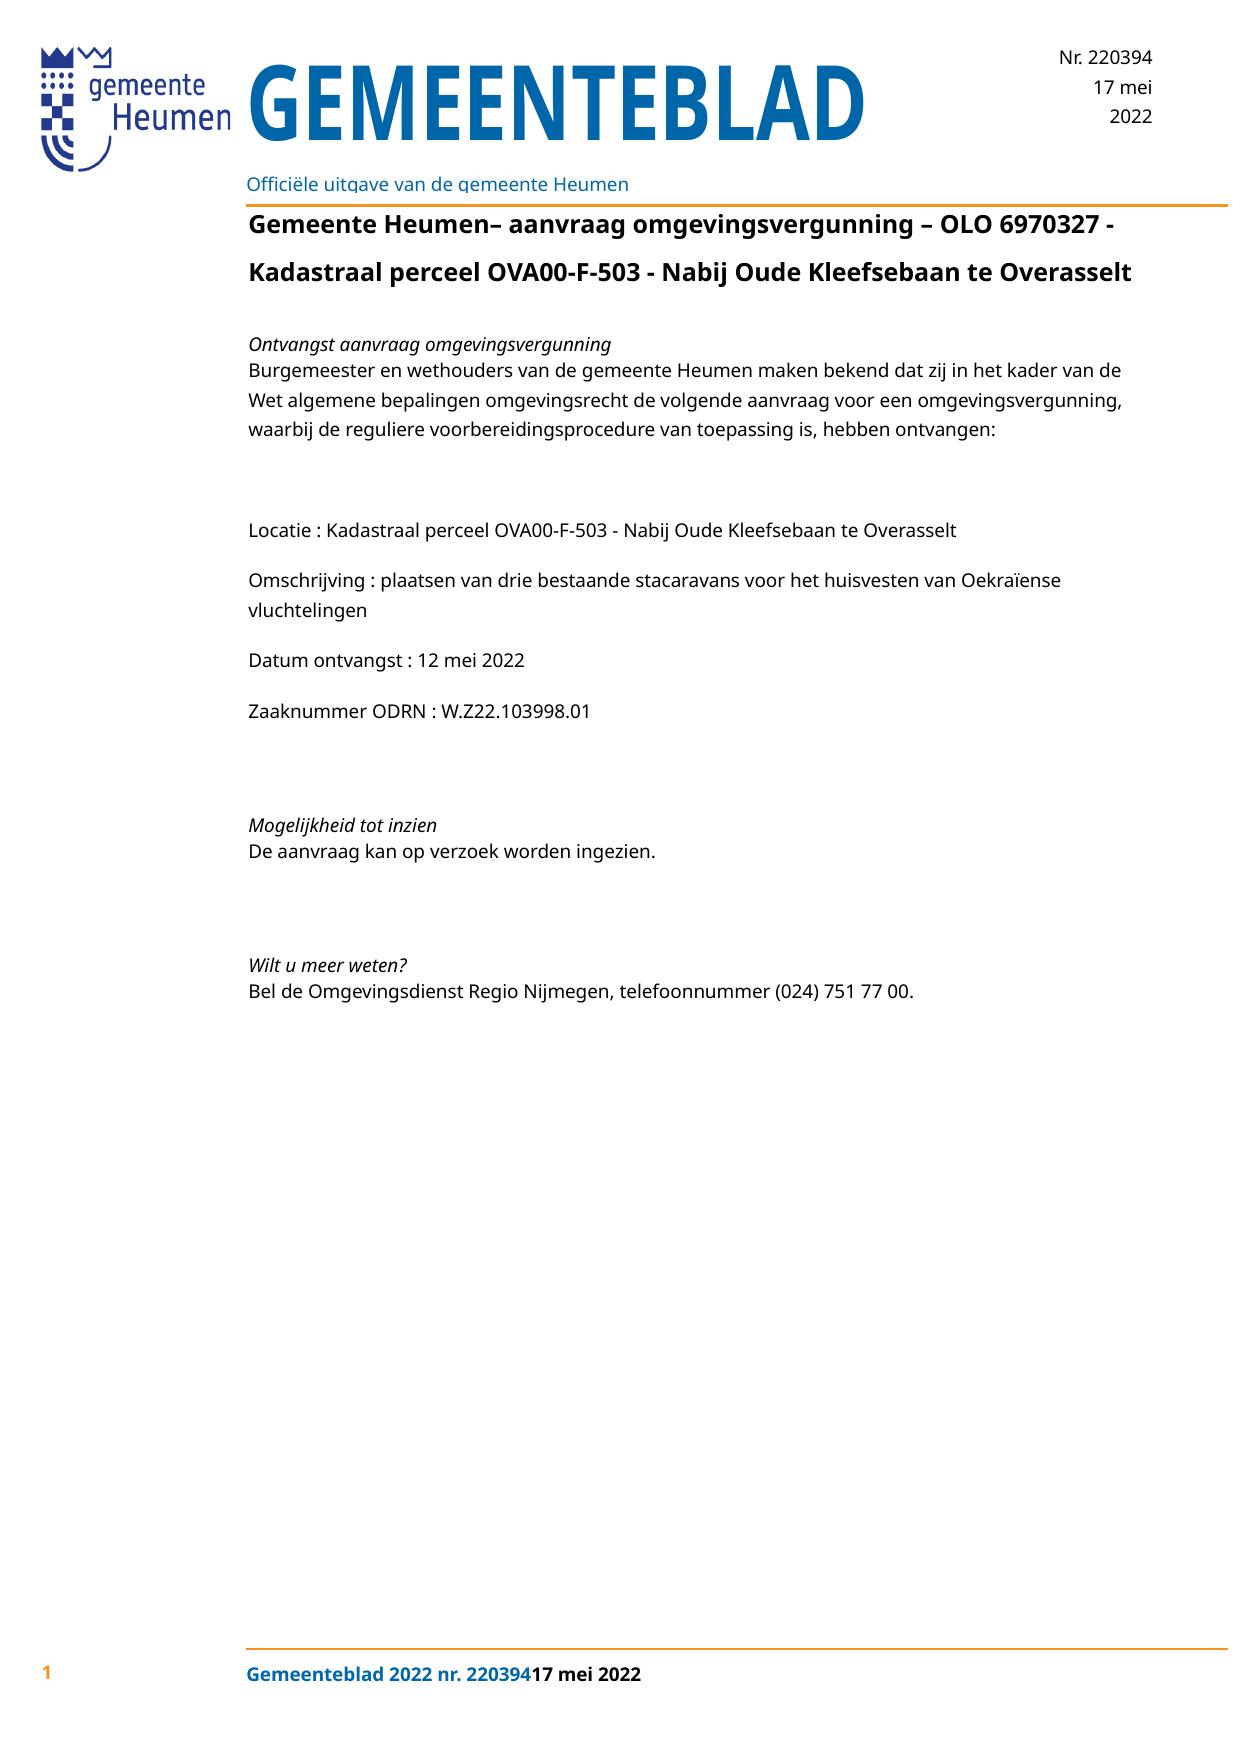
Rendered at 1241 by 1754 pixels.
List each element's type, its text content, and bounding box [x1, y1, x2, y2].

picture [41, 47, 231, 172]
text Gemeente Heumen– aanvraag omgevingsvergunning – OLO 6970327 - Kadastraal perceel OVA00-F-503 - Nabij Oude Kleefsebaan te Overasselt [248, 207, 1152, 288]
text Mogelijkheid tot inzien [248, 812, 1152, 838]
text Bel de Omgevingsdienst Regio Nijmegen, telefoonnummer (024) 751 77 00. [248, 978, 1152, 1004]
text Ontvangst aanvraag omgevingsvergunning [248, 331, 1152, 357]
text Wilt u meer weten? [248, 952, 1152, 978]
text Omschrijving : plaatsen van drie bestaande stacaravans voor het huisvesten van Oekraïense vluchtelingen [248, 568, 1152, 623]
text Datum ontvangst : 12 mei 2022 [248, 648, 1152, 673]
text Zaaknummer ODRN : W.Z22.103998.01 [248, 698, 1152, 724]
text Locatie : Kadastraal perceel OVA00-F-503 - Nabij Oude Kleefsebaan te Overasselt [248, 517, 1152, 543]
text Burgemeester en wethouders van de gemeente Heumen maken bekend dat zij in het kader van de Wet algemene bepalingen omgevingsrecht de volgende aanvraag voor een omgevingsvergunning, waarbij de reguliere voorbereidingsprocedure van toepassing is, hebben ontvangen: [248, 357, 1152, 442]
text De aanvraag kan op verzoek worden ingezien. [248, 838, 1152, 864]
